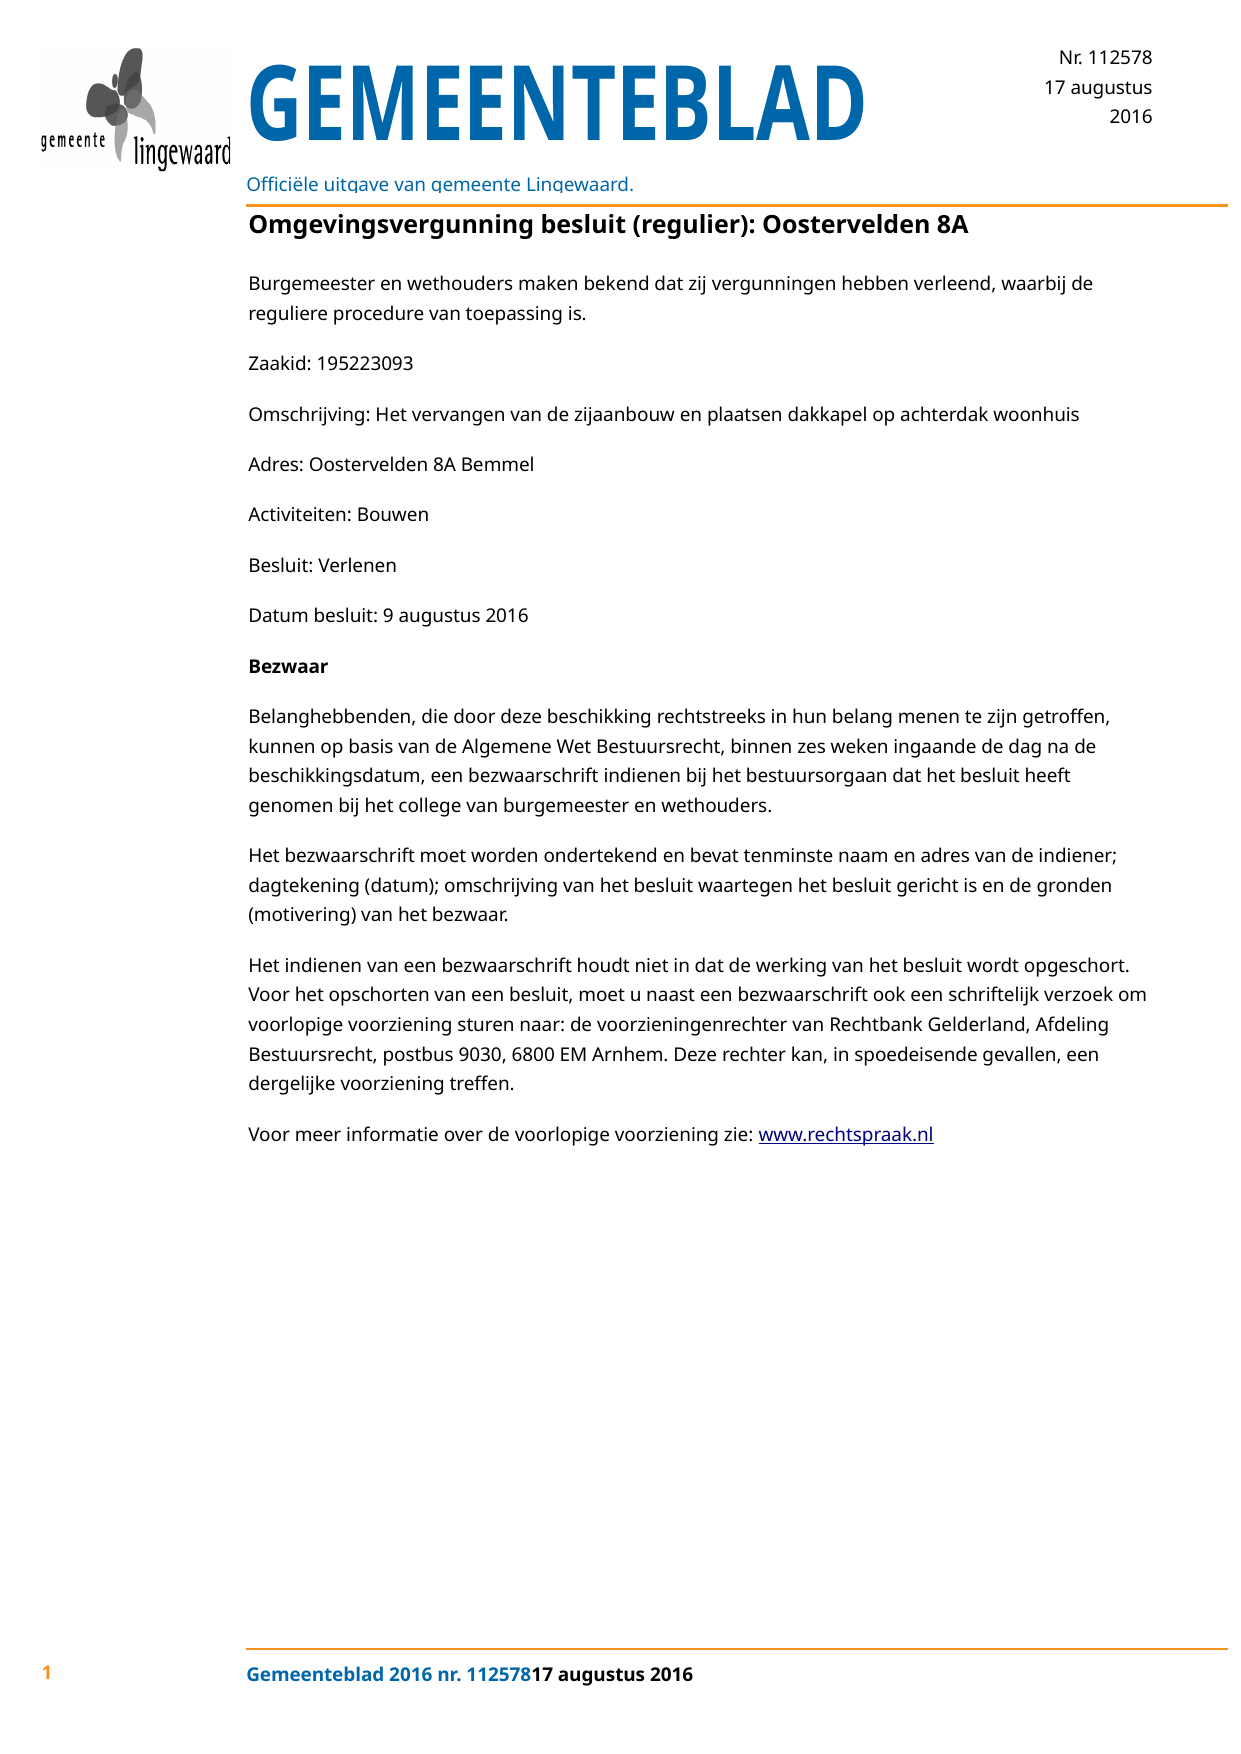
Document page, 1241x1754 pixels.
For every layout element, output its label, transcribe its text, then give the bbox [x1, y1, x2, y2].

text Omschrijving: Het vervangen van de zijaanbouw en plaatsen dakkapel op achterdak woonhuis [248, 401, 1152, 426]
text Bezwaar [248, 653, 1152, 678]
text Adres: Oostervelden 8A Bemmel [248, 451, 1152, 477]
text Besluit: Verlenen [248, 552, 1152, 578]
picture [41, 47, 231, 172]
text Datum besluit: 9 augustus 2016 [248, 602, 1152, 628]
text Zaakid: 195223093 [248, 350, 1152, 376]
text Belanghebbenden, die door deze beschikking rechtstreeks in hun belang menen te zijn getroffen, kunnen op basis van de Algemene Wet Bestuursrecht, binnen zes weken ingaande de dag na de beschikkingsdatum, een bezwaarschrift indienen bij het bestuursorgaan dat het besluit heeft genomen bij het college van burgemeester en wethouders. [248, 703, 1152, 818]
text Activiteiten: Bouwen [248, 502, 1152, 527]
text Voor meer informatie over de voorlopige voorziening zie: www.rechtspraak.nl [248, 1121, 1152, 1146]
text Het indienen van een bezwaarschrift houdt niet in dat de werking van het besluit wordt opgeschort. Voor het opschorten van een besluit, moet u naast een bezwaarschrift ook een schriftelijk verzoek om voorlopige voorziening sturen naar: de voorzieningenrechter van Rechtbank Gelderland, Afdeling Bestuursrecht, postbus 9030, 6800 EM Arnhem. Deze rechter kan, in spoedeisende gevallen, een dergelijke voorziening treffen. [248, 952, 1152, 1096]
text Het bezwaarschrift moet worden ondertekend en bevat tenminste naam en adres van de indiener; dagtekening (datum); omschrijving van het besluit waartegen het besluit gericht is en de gronden (motivering) van het bezwaar. [248, 842, 1152, 927]
text Burgemeester en wethouders maken bekend dat zij vergunningen hebben verleend, waarbij de reguliere procedure van toepassing is. [248, 270, 1152, 326]
text Omgevingsvergunning besluit (regulier): Oostervelden 8A [248, 207, 1152, 241]
